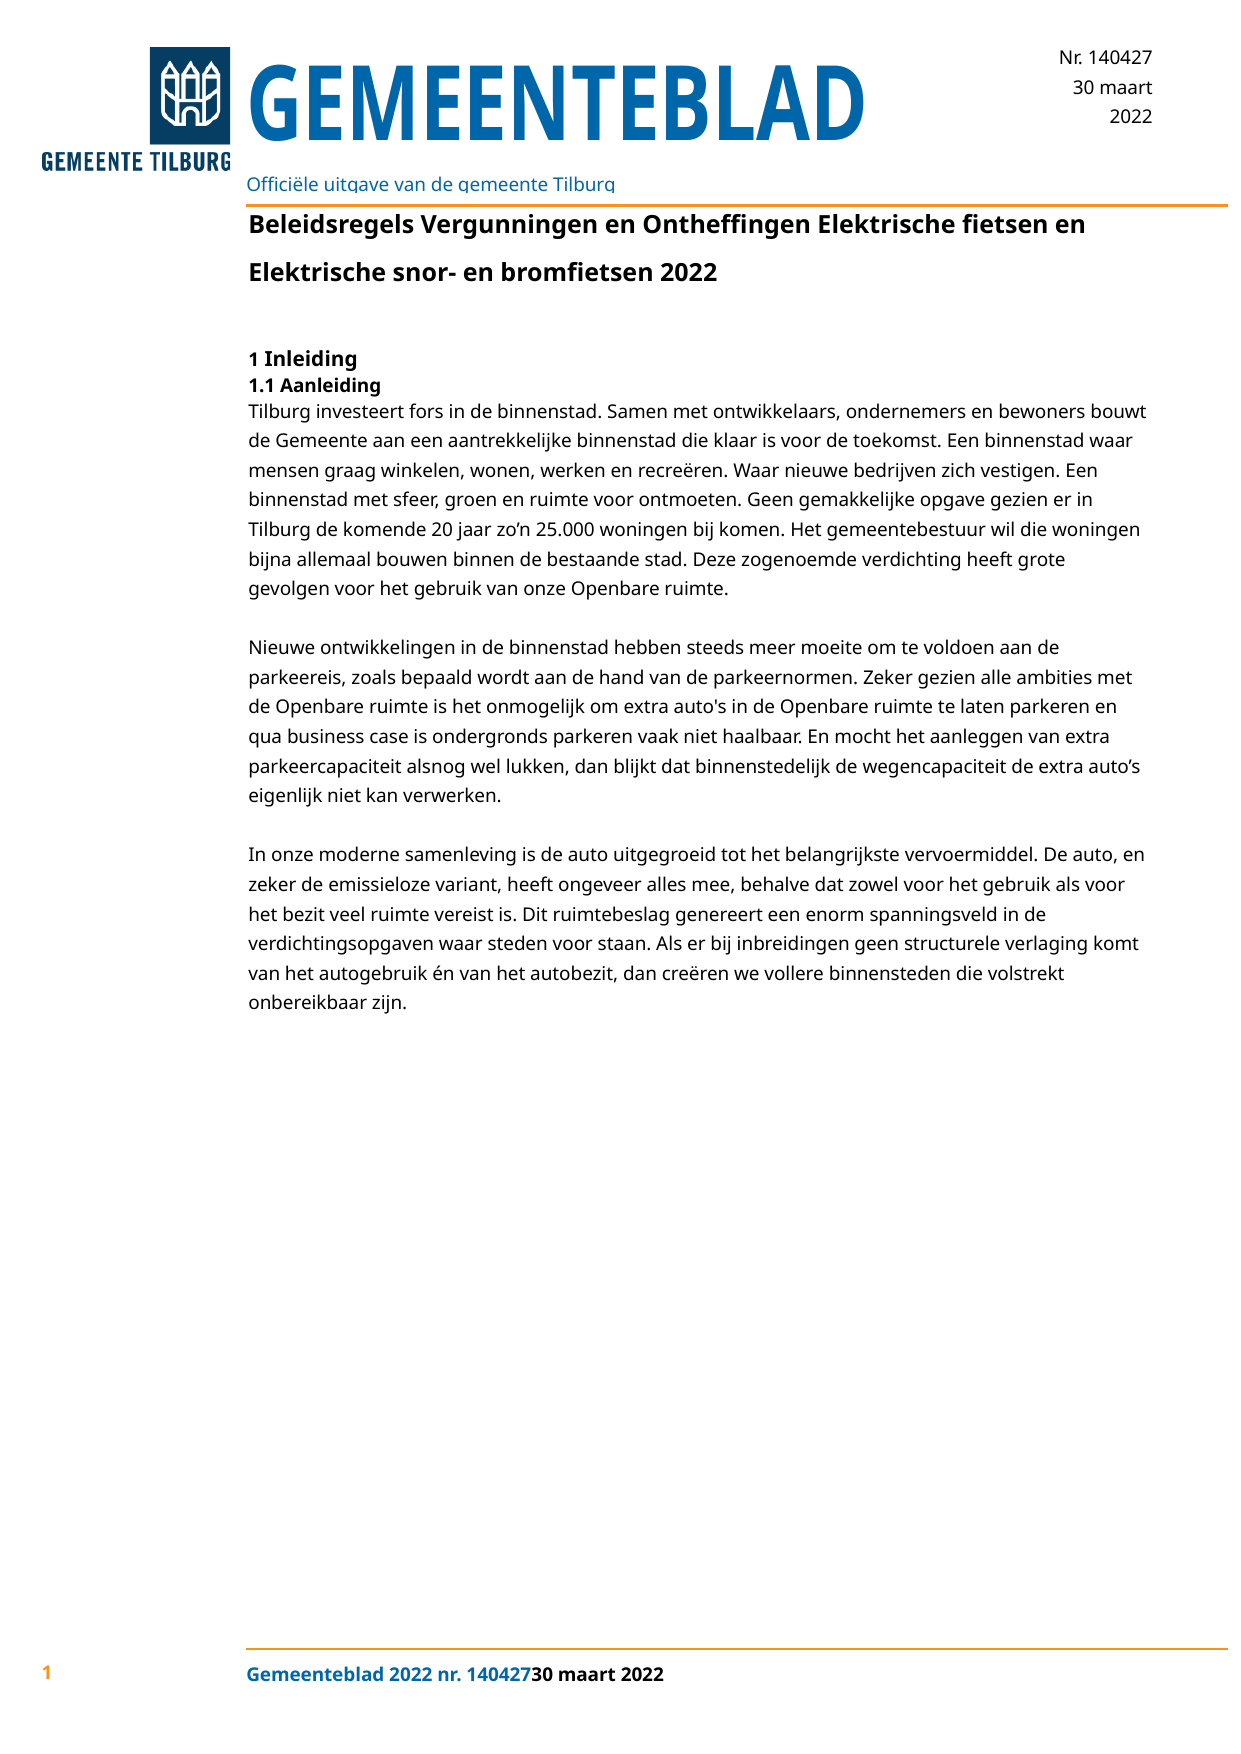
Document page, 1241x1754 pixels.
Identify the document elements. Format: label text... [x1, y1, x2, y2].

picture [41, 47, 231, 172]
text 1.1 Aanleiding [248, 372, 1152, 398]
text Beleidsregels Vergunningen en Ontheffingen Elektrische fietsen en Elektrische snor- en bromfietsen 2022 [248, 207, 1152, 288]
text Tilburg investeert fors in de binnenstad. Samen met ontwikkelaars, ondernemers en bewoners bouwt de Gemeente aan een aantrekkelijke binnenstad die klaar is voor de toekomst. Een binnenstad waar mensen graag winkelen, wonen, werken en recreëren. Waar nieuwe bedrijven zich vestigen. Een binnenstad met sfeer, groen en ruimte voor ontmoeten. Geen gemakkelijke opgave gezien er in Tilburg de komende 20 jaar zo’n 25.000 woningen bij komen. Het gemeentebestuur wil die woningen bijna allemaal bouwen binnen de bestaande stad. Deze zogenoemde verdichting heeft grote gevolgen voor het gebruik van onze Openbare ruimte. [248, 398, 1152, 601]
text Nieuwe ontwikkelingen in de binnenstad hebben steeds meer moeite om te voldoen aan de parkeereis, zoals bepaald wordt aan de hand van de parkeernormen. Zeker gezien alle ambities met de Openbare ruimte is het onmogelijk om extra auto's in de Openbare ruimte te laten parkeren en qua business case is ondergronds parkeren vaak niet haalbaar. En mocht het aanleggen van extra parkeercapaciteit alsnog wel lukken, dan blijkt dat binnenstedelijk de wegencapaciteit de extra auto’s eigenlijk niet kan verwerken. [248, 634, 1152, 808]
text In onze moderne samenleving is de auto uitgegroeid tot het belangrijkste vervoermiddel. De auto, en zeker de emissieloze variant, heeft ongeveer alles mee, behalve dat zowel voor het gebruik als voor het bezit veel ruimte vereist is. Dit ruimtebeslag genereert een enorm spanningsveld in de verdichtingsopgaven waar steden voor staan. Als er bij inbreidingen geen structurele verlaging komt van het autogebruik én van het autobezit, dan creëren we vollere binnensteden die volstrekt onbereikbaar zijn. [248, 842, 1152, 1015]
text 1 Inleiding [248, 344, 1152, 372]
